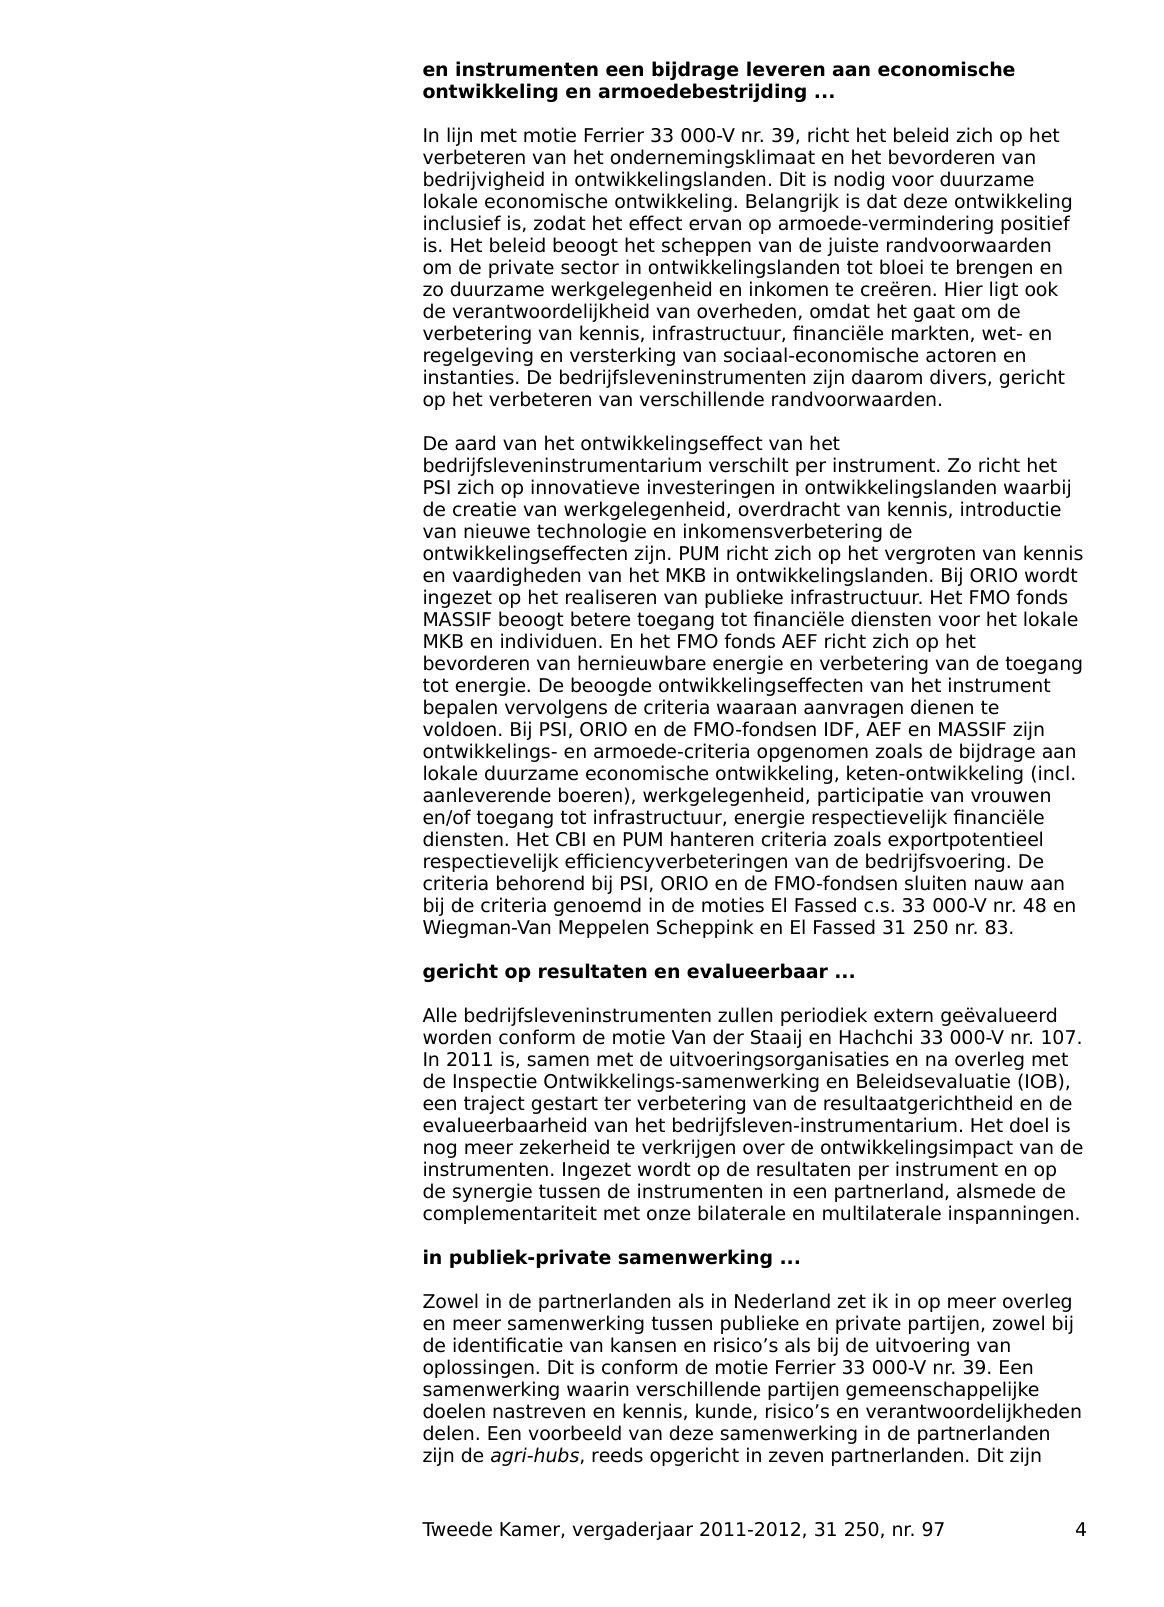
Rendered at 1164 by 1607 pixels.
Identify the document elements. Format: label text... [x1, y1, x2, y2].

text Zowel in de partnerlanden als in Nederland zet ik in op meer overleg en meer samenwerking tussen publieke en private partijen, zowel bij de identificatie van kansen en risico’s als bij de uitvoering van oplossingen. Dit is conform de motie Ferrier 33 000-V nr. 39. Een samenwerking waarin verschillende partijen gemeenschappelijke doelen nastreven en kennis, kunde, risico’s en verantwoordelijkheden delen. Een voorbeeld van deze samenwerking in de partnerlanden zijn de agri-hubs, reeds opgericht in zeven partnerlanden. Dit zijn [422, 1291, 1087, 1467]
text Alle bedrijfsleveninstrumenten zullen periodiek extern geëvalueerd worden conform de motie Van der Staaij en Hachchi 33 000-V nr. 107. In 2011 is, samen met de uitvoeringsorganisaties en na overleg met de Inspectie Ontwikkelings-samenwerking en Beleidsevaluatie (IOB), een traject gestart ter verbetering van de resultaatgerichtheid en de evalueerbaarheid van het bedrijfsleven-instrumentarium. Het doel is nog meer zekerheid te verkrijgen over de ontwikkelingsimpact van de instrumenten. Ingezet wordt op de resultaten per instrument en op de synergie tussen de instrumenten in een partnerland, alsmede de complementariteit met onze bilaterale en multilaterale inspanningen. [422, 1005, 1087, 1225]
subtitle en instrumenten een bijdrage leveren aan economische ontwikkeling en armoedebestrijding ... [422, 59, 1087, 103]
text In lijn met motie Ferrier 33 000-V nr. 39, richt het beleid zich op het verbeteren van het ondernemingsklimaat en het bevorderen van bedrijvigheid in ontwikkelingslanden. Dit is nodig voor duurzame lokale economische ontwikkeling. Belangrijk is dat deze ontwikkeling inclusief is, zodat het effect ervan op armoede-vermindering positief is. Het beleid beoogt het scheppen van de juiste randvoorwaarden om de private sector in ontwikkelingslanden tot bloei te brengen en zo duurzame werkgelegenheid en inkomen te creëren. Hier ligt ook de verantwoordelijkheid van overheden, omdat het gaat om de verbetering van kennis, infrastructuur, financiële markten, wet- en regelgeving en versterking van sociaal-economische actoren en instanties. De bedrijfsleveninstrumenten zijn daarom divers, gericht op het verbeteren van verschillende randvoorwaarden. [422, 125, 1087, 411]
subtitle gericht op resultaten en evalueerbaar ... [422, 961, 1087, 983]
subtitle in publiek-private samenwerking ... [422, 1247, 1087, 1269]
text De aard van het ontwikkelingseffect van het bedrijfsleveninstrumentarium verschilt per instrument. Zo richt het PSI zich op innovatieve investeringen in ontwikkelingslanden waarbij de creatie van werkgelegenheid, overdracht van kennis, introductie van nieuwe technologie en inkomensverbetering de ontwikkelingseffecten zijn. PUM richt zich op het vergroten van kennis en vaardigheden van het MKB in ontwikkelingslanden. Bij ORIO wordt ingezet op het realiseren van publieke infrastructuur. Het FMO fonds MASSIF beoogt betere toegang tot financiële diensten voor het lokale MKB en individuen. En het FMO fonds AEF richt zich op het bevorderen van hernieuwbare energie en verbetering van de toegang tot energie. De beoogde ontwikkelingseffecten van het instrument bepalen vervolgens de criteria waaraan aanvragen dienen te voldoen. Bij PSI, ORIO en de FMO-fondsen IDF, AEF en MASSIF zijn ontwikkelings- en armoede-criteria opgenomen zoals de bijdrage aan lokale duurzame economische ontwikkeling, keten-ontwikkeling (incl. aanleverende boeren), werkgelegenheid, participatie van vrouwen en/of toegang tot infrastructuur, energie respectievelijk financiële diensten. Het CBI en PUM hanteren criteria zoals exportpotentieel respectievelijk efficiencyverbeteringen van de bedrijfsvoering. De criteria behorend bij PSI, ORIO en de FMO-fondsen sluiten nauw aan bij de criteria genoemd in de moties El Fassed c.s. 33 000-V nr. 48 en Wiegman-Van Meppelen Scheppink en El Fassed 31 250 nr. 83. [422, 433, 1087, 939]
